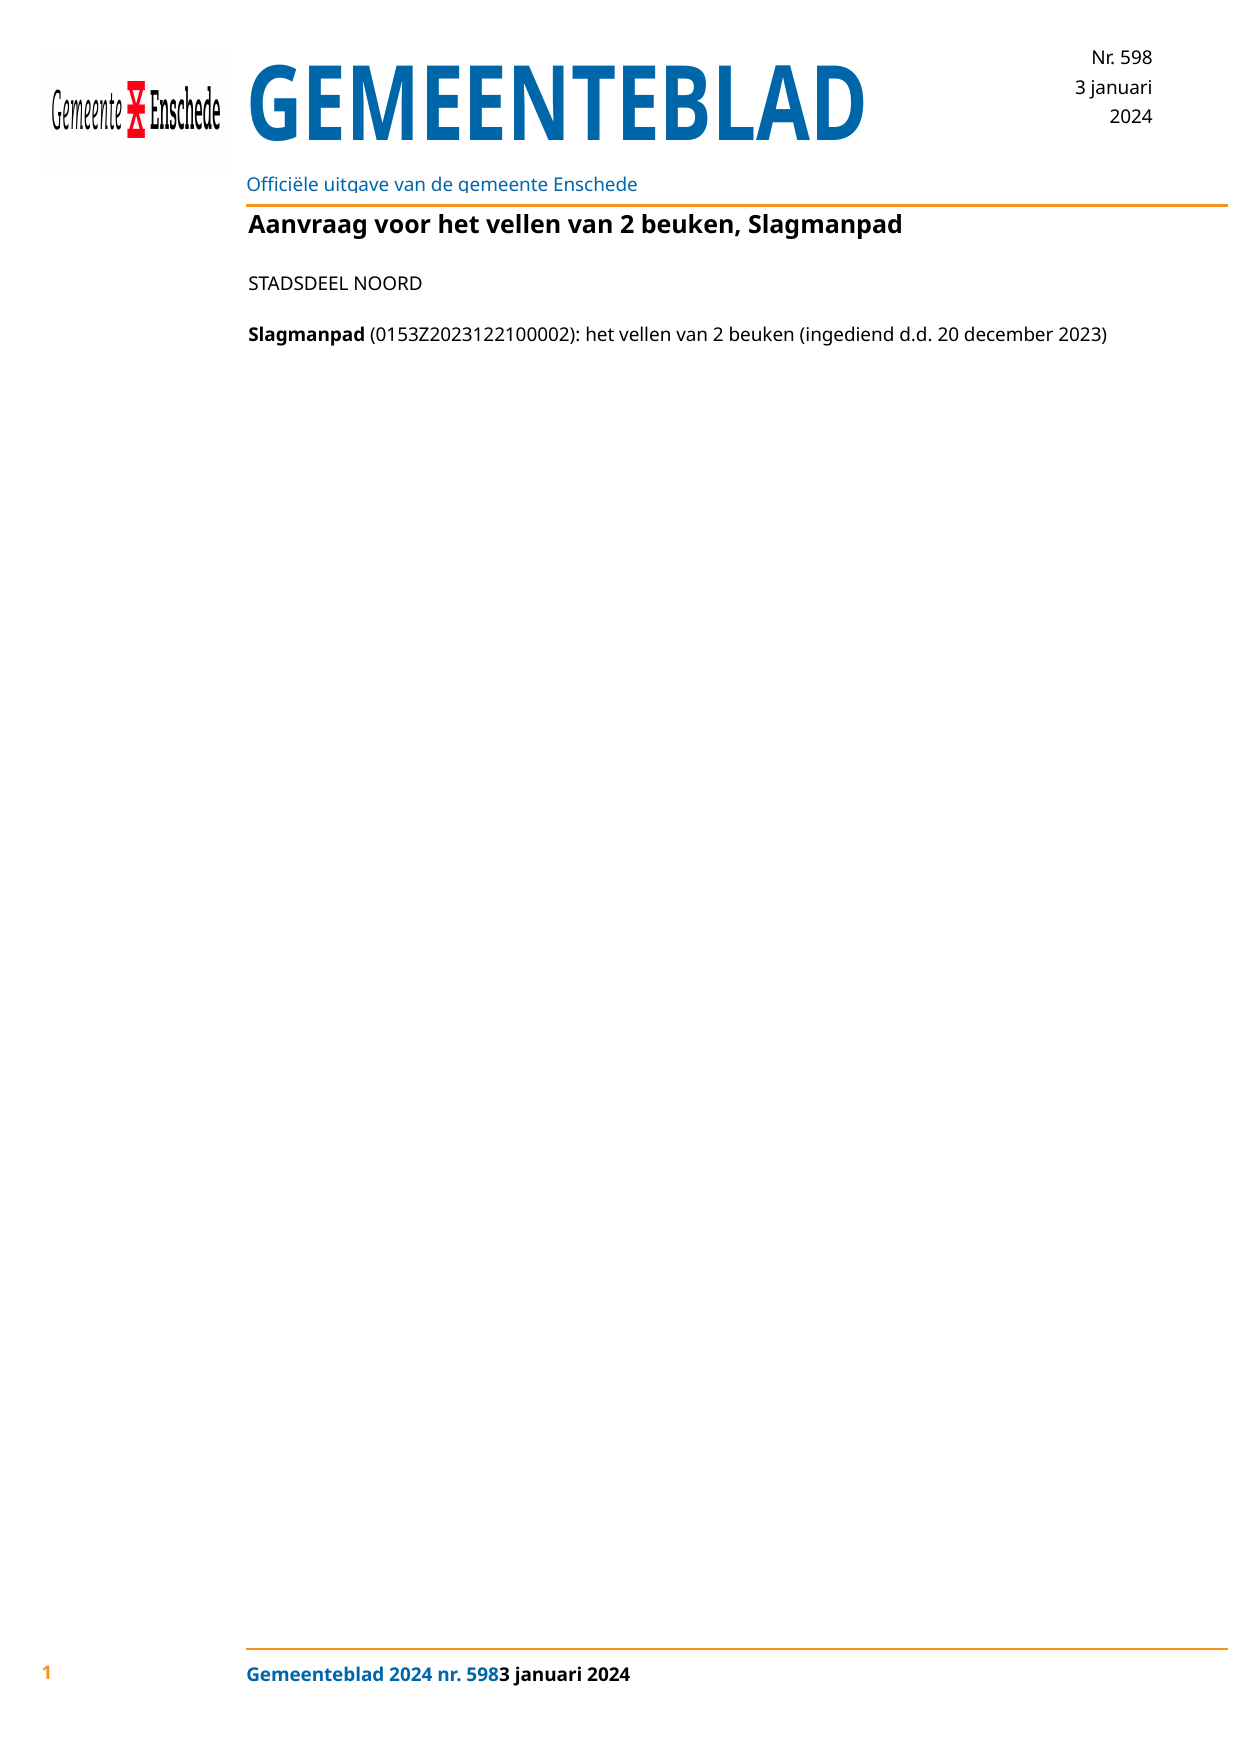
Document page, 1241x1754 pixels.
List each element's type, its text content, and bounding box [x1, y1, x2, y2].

text STADSDEEL NOORD [248, 270, 1152, 296]
text Slagmanpad (0153Z2023122100002): het vellen van 2 beuken (ingediend d.d. 20 december 2023) [248, 321, 1152, 346]
picture [41, 47, 231, 172]
text Aanvraag voor het vellen van 2 beuken, Slagmanpad [248, 207, 1152, 241]
